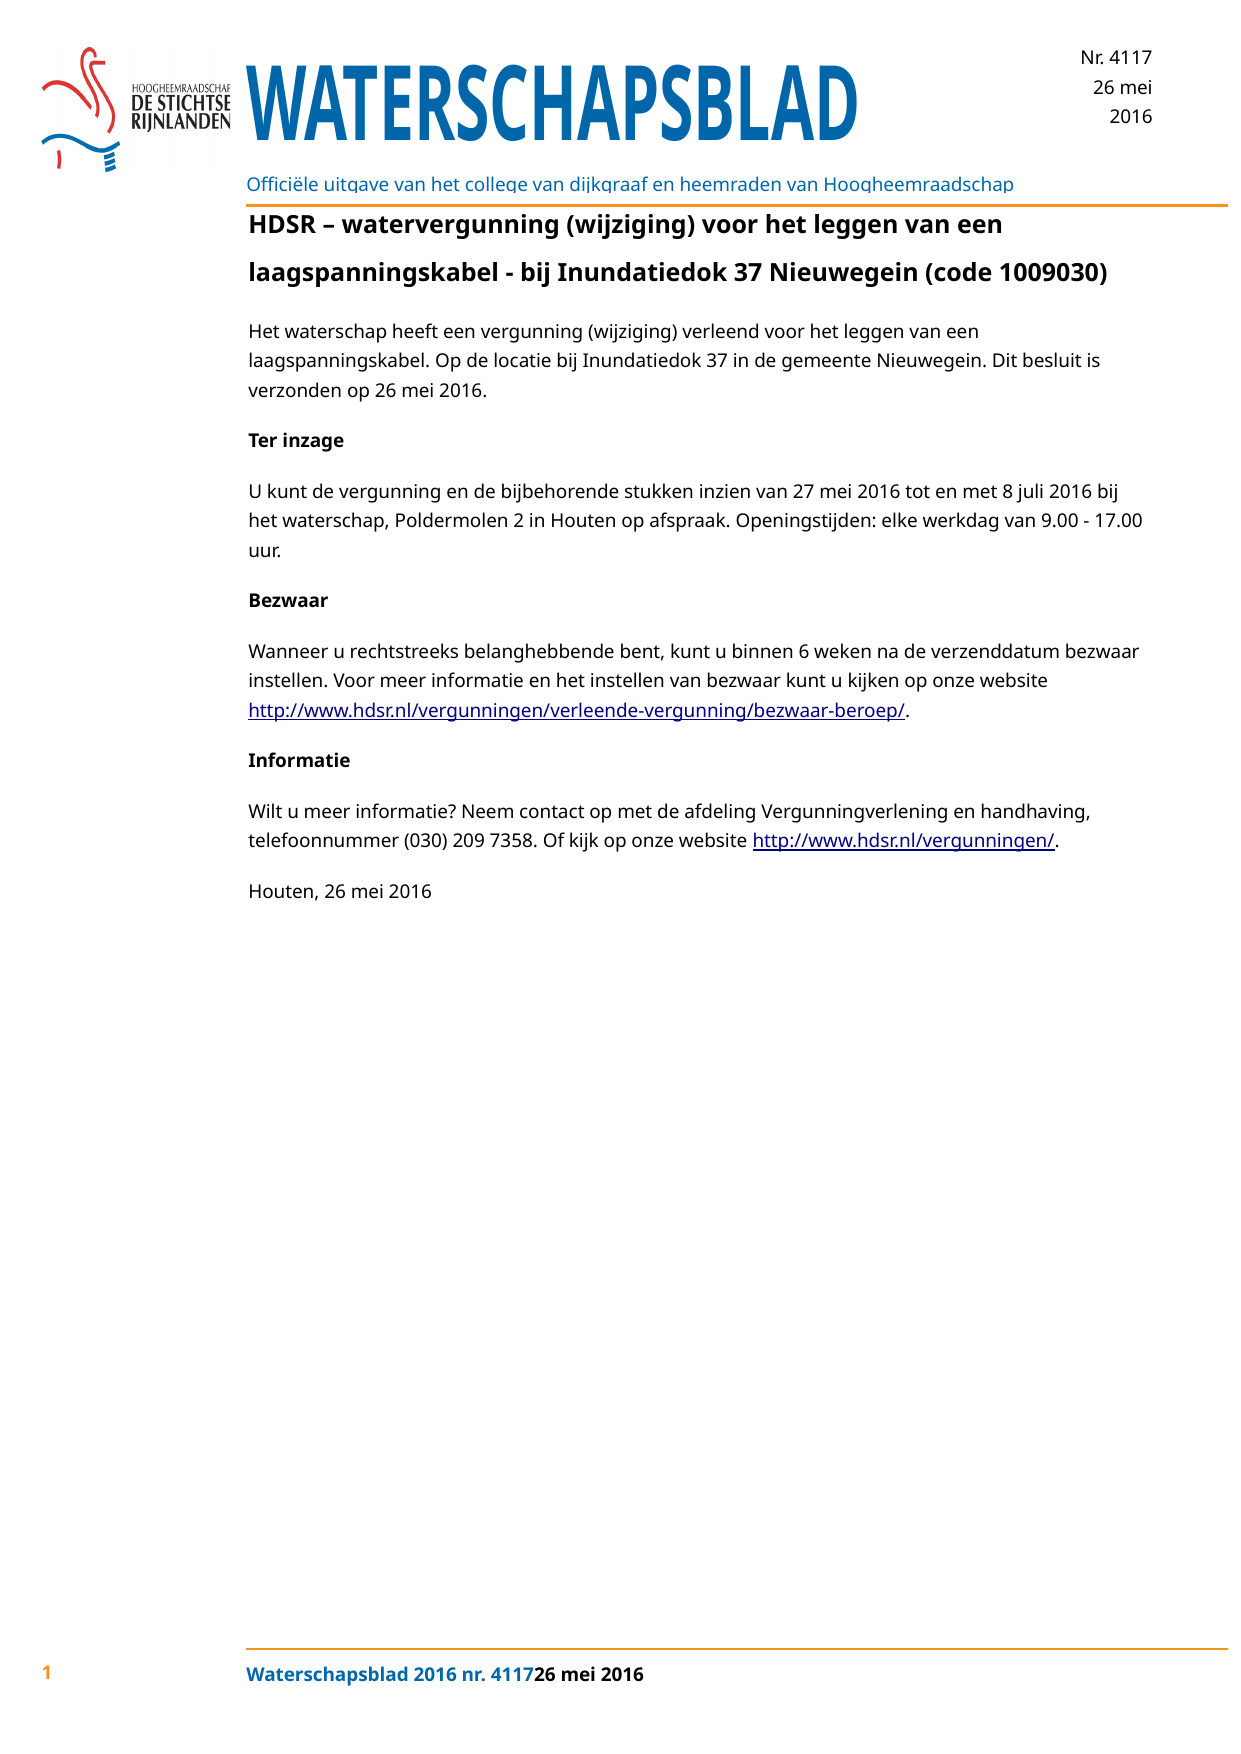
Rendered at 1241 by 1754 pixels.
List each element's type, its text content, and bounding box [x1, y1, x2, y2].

text Wanneer u rechtstreeks belanghebbende bent, kunt u binnen 6 weken na de verzenddatum bezwaar instellen. Voor meer informatie en het instellen van bezwaar kunt u kijken op onze website http://www.hdsr.nl/vergunningen/verleende-vergunning/bezwaar-beroep/. [248, 638, 1152, 723]
picture [41, 47, 231, 172]
text Bezwaar [248, 587, 1152, 613]
text Wilt u meer informatie? Neem contact op met de afdeling Vergunningverlening en handhaving, telefoonnummer (030) 209 7358. Of kijk op onze website http://www.hdsr.nl/vergunningen/. [248, 798, 1152, 853]
text Het waterschap heeft een vergunning (wijziging) verleend voor het leggen van een laagspanningskabel. Op de locatie bij Inundatiedok 37 in de gemeente Nieuwegein. Dit besluit is verzonden op 26 mei 2016. [248, 318, 1152, 403]
text Houten, 26 mei 2016 [248, 878, 1152, 904]
text U kunt de vergunning en de bijbehorende stukken inzien van 27 mei 2016 tot en met 8 juli 2016 bij het waterschap, Poldermolen 2 in Houten op afspraak. Openingstijden: elke werkdag van 9.00 - 17.00 uur. [248, 478, 1152, 563]
text Ter inzage [248, 427, 1152, 453]
text HDSR – watervergunning (wijziging) voor het leggen van een laagspanningskabel - bij Inundatiedok 37 Nieuwegein (code 1009030) [248, 207, 1152, 288]
text Informatie [248, 747, 1152, 773]
